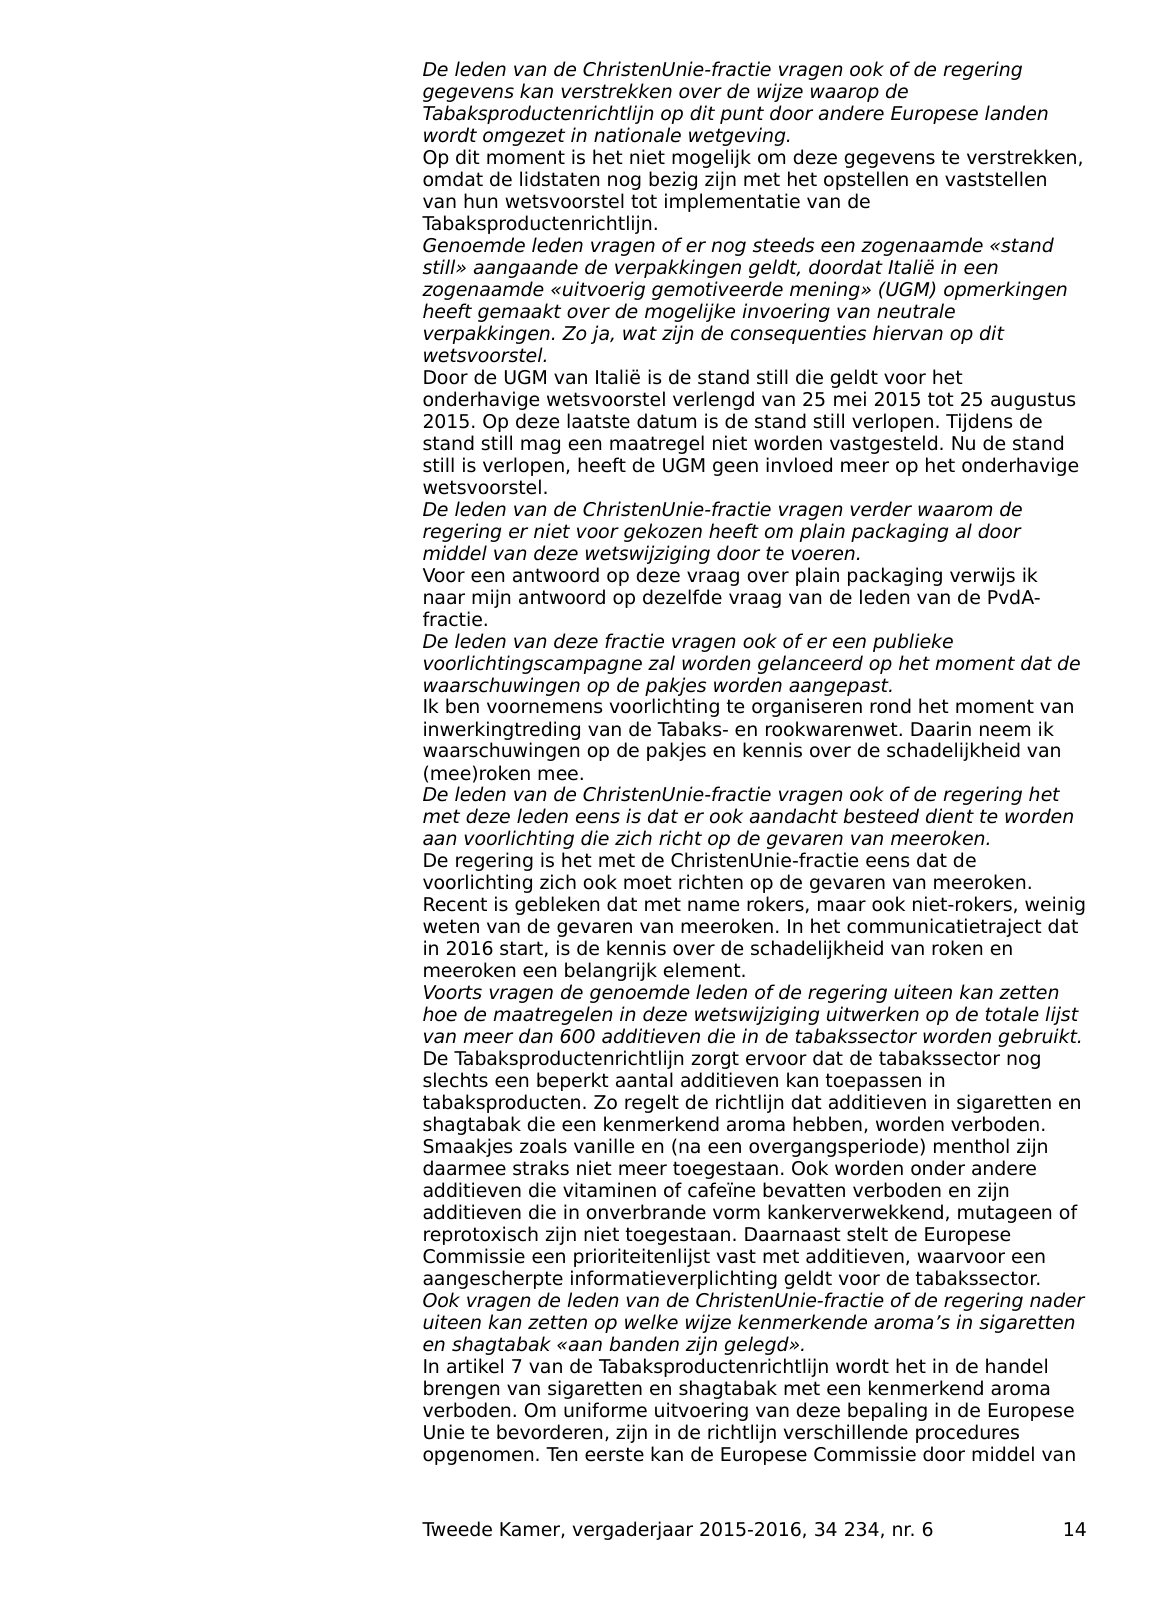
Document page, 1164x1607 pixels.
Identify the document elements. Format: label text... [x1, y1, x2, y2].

text Ook vragen de leden van de ChristenUnie-fractie of de regering nader uiteen kan zetten op welke wijze kenmerkende aroma’s in sigaretten en shagtabak «aan banden zijn gelegd». [422, 1290, 1087, 1356]
text De leden van de ChristenUnie-fractie vragen verder waarom de regering er niet voor gekozen heeft om plain packaging al door middel van deze wetswijziging door te voeren. [422, 499, 1087, 564]
text De leden van de ChristenUnie-fractie vragen ook of de regering gegevens kan verstrekken over de wijze waarop de Tabaksproductenrichtlijn op dit punt door andere Europese landen wordt omgezet in nationale wetgeving. [422, 59, 1087, 147]
text De leden van deze fractie vragen ook of er een publieke voorlichtingscampagne zal worden gelanceerd op het moment dat de waarschuwingen op de pakjes worden aangepast. [422, 631, 1087, 696]
text Op dit moment is het niet mogelijk om deze gegevens te verstrekken, omdat de lidstaten nog bezig zijn met het opstellen en vaststellen van hun wetsvoorstel tot implementatie van de Tabaksproductenrichtlijn. [422, 147, 1087, 235]
text Door de UGM van Italië is de stand still die geldt voor het onderhavige wetsvoorstel verlengd van 25 mei 2015 tot 25 augustus 2015. Op deze laatste datum is de stand still verlopen. Tijdens de stand still mag een maatregel niet worden vastgesteld. Nu de stand still is verlopen, heeft de UGM geen invloed meer op het onderhavige wetsvoorstel. [422, 367, 1087, 499]
text Voorts vragen de genoemde leden of de regering uiteen kan zetten hoe de maatregelen in deze wetswijziging uitwerken op de totale lijst van meer dan 600 additieven die in de tabakssector worden gebruikt. [422, 982, 1087, 1048]
text De Tabaksproductenrichtlijn zorgt ervoor dat de tabakssector nog slechts een beperkt aantal additieven kan toepassen in tabaksproducten. Zo regelt de richtlijn dat additieven in sigaretten en shagtabak die een kenmerkend aroma hebben, worden verboden. Smaakjes zoals vanille en (na een overgangsperiode) menthol zijn daarmee straks niet meer toegestaan. Ook worden onder andere additieven die vitaminen of cafeïne bevatten verboden en zijn additieven die in onverbrande vorm kankerverwekkend, mutageen of reprotoxisch zijn niet toegestaan. Daarnaast stelt de Europese Commissie een prioriteitenlijst vast met additieven, waarvoor een aangescherpte informatieverplichting geldt voor de tabakssector. [422, 1048, 1087, 1290]
text De leden van de ChristenUnie-fractie vragen ook of de regering het met deze leden eens is dat er ook aandacht besteed dient te worden aan voorlichting die zich richt op de gevaren van meeroken. [422, 784, 1087, 850]
text Ik ben voornemens voorlichting te organiseren rond het moment van inwerkingtreding van de Tabaks- en rookwarenwet. Daarin neem ik waarschuwingen op de pakjes en kennis over de schadelijkheid van (mee)roken mee. [422, 696, 1087, 784]
text Voor een antwoord op deze vraag over plain packaging verwijs ik naar mijn antwoord op dezelfde vraag van de leden van de PvdA-fractie. [422, 564, 1087, 631]
text De regering is het met de ChristenUnie-fractie eens dat de voorlichting zich ook moet richten op de gevaren van meeroken. Recent is gebleken dat met name rokers, maar ook niet-rokers, weinig weten van de gevaren van meeroken. In het communicatietraject dat in 2016 start, is de kennis over de schadelijkheid van roken en meeroken een belangrijk element. [422, 850, 1087, 982]
text In artikel 7 van de Tabaksproductenrichtlijn wordt het in de handel brengen van sigaretten en shagtabak met een kenmerkend aroma verboden. Om uniforme uitvoering van deze bepaling in de Europese Unie te bevorderen, zijn in de richtlijn verschillende procedures opgenomen. Ten eerste kan de Europese Commissie door middel van [422, 1356, 1087, 1466]
text Genoemde leden vragen of er nog steeds een zogenaamde «stand still» aangaande de verpakkingen geldt, doordat Italië in een zogenaamde «uitvoerig gemotiveerde mening» (UGM) opmerkingen heeft gemaakt over de mogelijke invoering van neutrale verpakkingen. Zo ja, wat zijn de consequenties hiervan op dit wetsvoorstel. [422, 235, 1087, 367]
